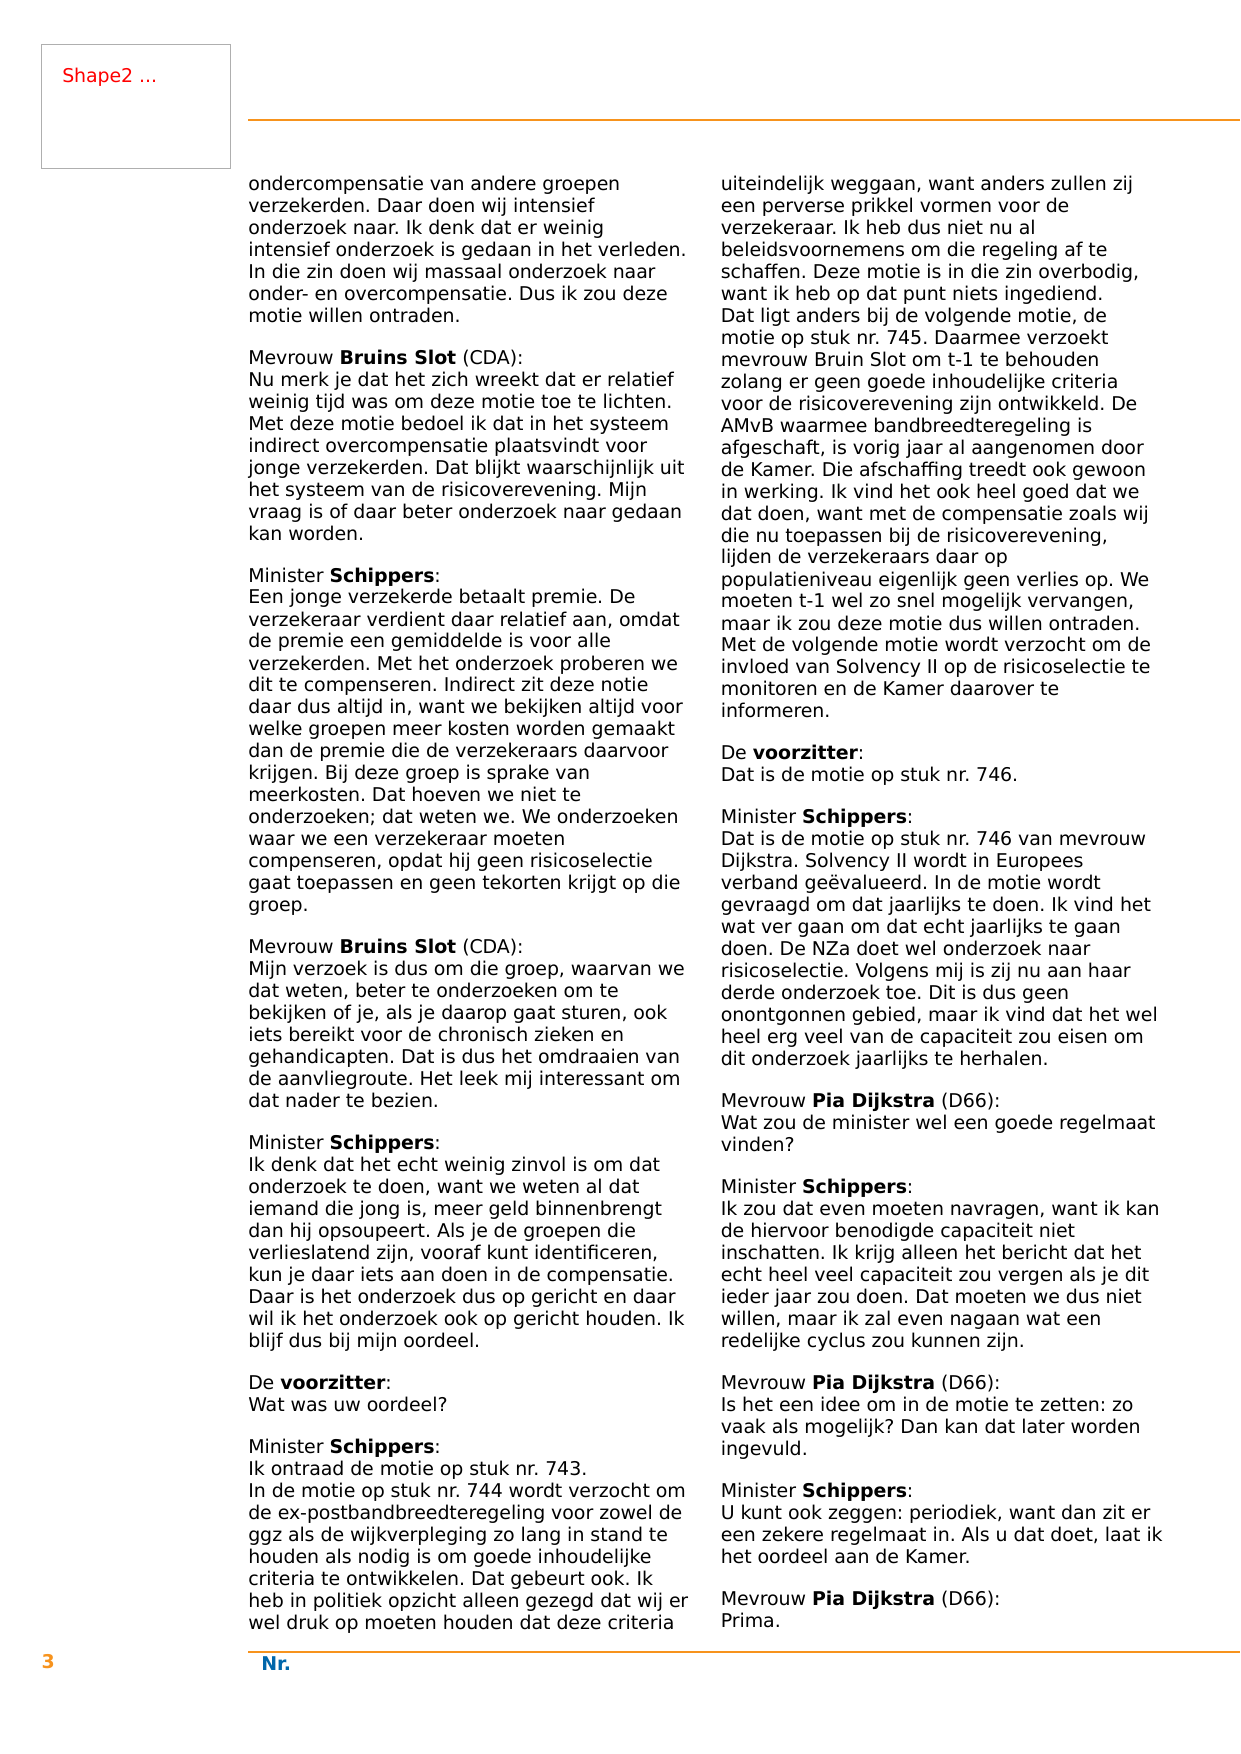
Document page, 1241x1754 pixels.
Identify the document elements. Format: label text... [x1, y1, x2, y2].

text Minister Schippers: [721, 806, 1163, 828]
text uiteindelijk weggaan, want anders zullen zij een perverse prikkel vormen voor de verzekeraar. Ik heb dus niet nu al beleidsvoornemens om die regeling af te schaffen. Deze motie is in die zin overbodig, want ik heb op dat punt niets ingediend. [721, 173, 1163, 305]
text Mevrouw Pia Dijkstra (D66): [721, 1372, 1163, 1394]
text Mevrouw Bruins Slot (CDA): [248, 347, 691, 369]
text Nu merk je dat het zich wreekt dat er relatief weinig tijd was om deze motie toe te lichten. Met deze motie bedoel ik dat in het systeem indirect overcompensatie plaatsvindt voor jonge verzekerden. Dat blijkt waarschijnlijk uit het systeem van de risicoverevening. Mijn vraag is of daar beter onderzoek naar gedaan kan worden. [248, 369, 691, 544]
text Ik zou dat even moeten navragen, want ik kan de hiervoor benodigde capaciteit niet inschatten. Ik krijg alleen het bericht dat het echt heel veel capaciteit zou vergen als je dit ieder jaar zou doen. Dat moeten we dus niet willen, maar ik zal even nagaan wat een redelijke cyclus zou kunnen zijn. [721, 1198, 1163, 1352]
text Mevrouw Pia Dijkstra (D66): [721, 1090, 1163, 1112]
text Minister Schippers: [721, 1480, 1163, 1502]
text Met de volgende motie wordt verzocht om de invloed van Solvency II op de risicoselectie te monitoren en de Kamer daarover te informeren. [721, 634, 1163, 722]
text De voorzitter: [721, 742, 1163, 764]
text Ik ontraad de motie op stuk nr. 743. [248, 1458, 691, 1480]
text ondercompensatie van andere groepen verzekerden. Daar doen wij intensief onderzoek naar. Ik denk dat er weinig intensief onderzoek is gedaan in het verleden. In die zin doen wij massaal onderzoek naar onder- en overcompensatie. Dus ik zou deze motie willen ontraden. [248, 173, 691, 327]
text Een jonge verzekerde betaalt premie. De verzekeraar verdient daar relatief aan, omdat de premie een gemiddelde is voor alle verzekerden. Met het onderzoek proberen we dit te compenseren. Indirect zit deze notie daar dus altijd in, want we bekijken altijd voor welke groepen meer kosten worden gemaakt dan de premie die de verzekeraars daarvoor krijgen. Bij deze groep is sprake van meerkosten. Dat hoeven we niet te onderzoeken; dat weten we. We onderzoeken waar we een verzekeraar moeten compenseren, opdat hij geen risicoselectie gaat toepassen en geen tekorten krijgt op die groep. [248, 586, 691, 916]
text Mevrouw Pia Dijkstra (D66): [721, 1588, 1163, 1609]
text In de motie op stuk nr. 744 wordt verzocht om de ex-postbandbreedteregeling voor zowel de ggz als de wijkverpleging zo lang in stand te houden als nodig is om goede inhoudelijke criteria te ontwikkelen. Dat gebeurt ook. Ik heb in politiek opzicht alleen gezegd dat wij er wel druk op moeten houden dat deze criteria [248, 1480, 691, 1633]
text De voorzitter: [248, 1372, 691, 1394]
text Prima. [721, 1609, 1163, 1632]
text Wat zou de minister wel een goede regelmaat vinden? [721, 1112, 1163, 1156]
text Minister Schippers: [248, 1132, 691, 1154]
text Mevrouw Bruins Slot (CDA): [248, 936, 691, 958]
text Dat ligt anders bij de volgende motie, de motie op stuk nr. 745. Daarmee verzoekt mevrouw Bruin Slot om t-1 te behouden zolang er geen goede inhoudelijke criteria voor de risicoverevening zijn ontwikkeld. De AMvB waarmee bandbreedteregeling is afgeschaft, is vorig jaar al aangenomen door de Kamer. Die afschaffing treedt ook gewoon in werking. Ik vind het ook heel goed dat we dat doen, want met de compensatie zoals wij die nu toepassen bij de risicoverevening, lijden de verzekeraars daar op populatieniveau eigenlijk geen verlies op. We moeten t-1 wel zo snel mogelijk vervangen, maar ik zou deze motie dus willen ontraden. [721, 305, 1163, 634]
text Is het een idee om in de motie te zetten: zo vaak als mogelijk? Dan kan dat later worden ingevuld. [721, 1394, 1163, 1460]
text Minister Schippers: [248, 1436, 691, 1458]
text Dat is de motie op stuk nr. 746. [721, 764, 1163, 786]
text U kunt ook zeggen: periodiek, want dan zit er een zekere regelmaat in. Als u dat doet, laat ik het oordeel aan de Kamer. [721, 1502, 1163, 1568]
text Dat is de motie op stuk nr. 746 van mevrouw Dijkstra. Solvency II wordt in Europees verband geëvalueerd. In de motie wordt gevraagd om dat jaarlijks te doen. Ik vind het wat ver gaan om dat echt jaarlijks te gaan doen. De NZa doet wel onderzoek naar risicoselectie. Volgens mij is zij nu aan haar derde onderzoek toe. Dit is dus geen onontgonnen gebied, maar ik vind dat het wel heel erg veel van de capaciteit zou eisen om dit onderzoek jaarlijks te herhalen. [721, 828, 1163, 1070]
text Minister Schippers: [248, 564, 691, 586]
text Wat was uw oordeel? [248, 1394, 691, 1416]
text Mijn verzoek is dus om die groep, waarvan we dat weten, beter te onderzoeken om te bekijken of je, als je daarop gaat sturen, ook iets bereikt voor de chronisch zieken en gehandicapten. Dat is dus het omdraaien van de aanvliegroute. Het leek mij interessant om dat nader te bezien. [248, 958, 691, 1112]
text Ik denk dat het echt weinig zinvol is om dat onderzoek te doen, want we weten al dat iemand die jong is, meer geld binnenbrengt dan hij opsoupeert. Als je de groepen die verlieslatend zijn, vooraf kunt identificeren, kun je daar iets aan doen in de compensatie. Daar is het onderzoek dus op gericht en daar wil ik het onderzoek ook op gericht houden. Ik blijf dus bij mijn oordeel. [248, 1154, 691, 1352]
text Minister Schippers: [721, 1176, 1163, 1198]
